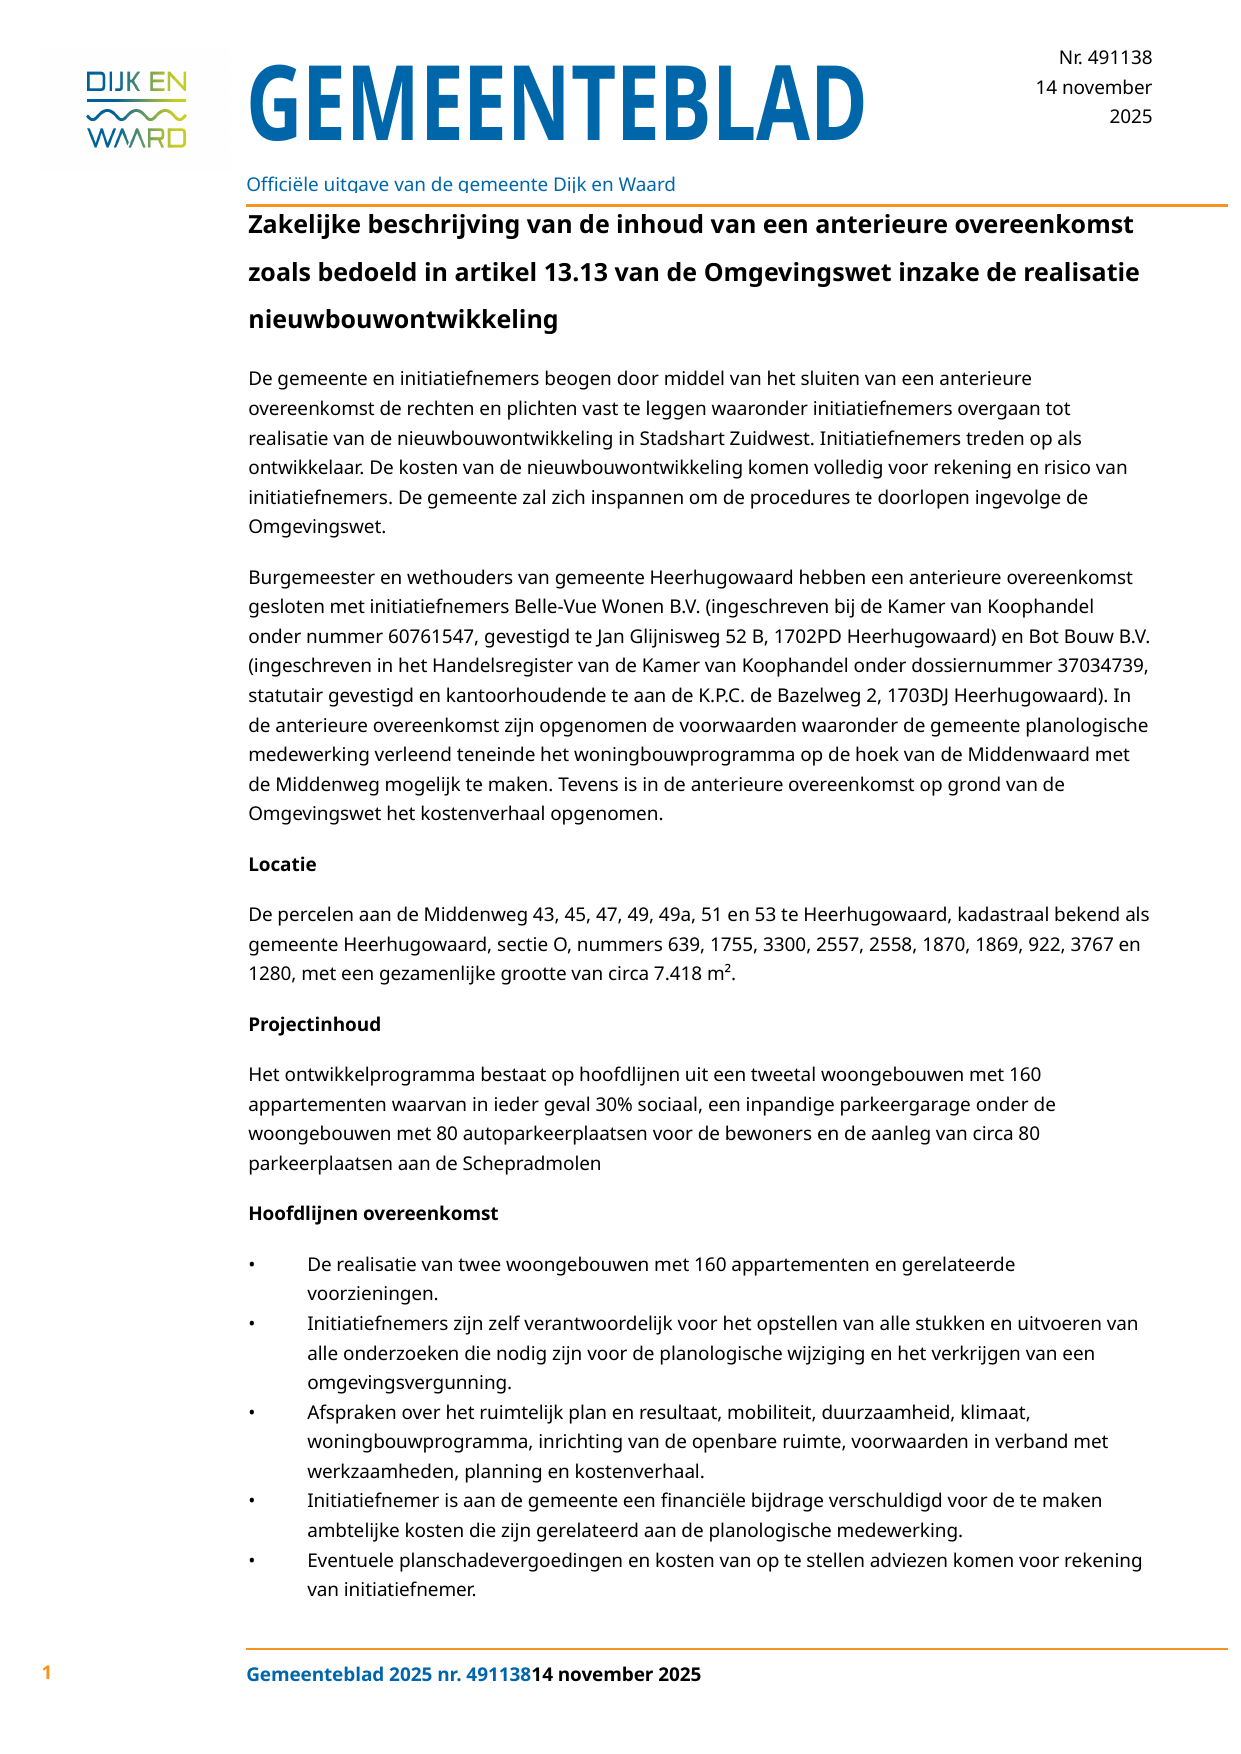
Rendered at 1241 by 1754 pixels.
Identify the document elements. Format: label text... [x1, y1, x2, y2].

list Afspraken over het ruimtelijk plan en resultaat, mobiliteit, duurzaamheid, klimaat, woningbouwprogramma, inrichting van de openbare ruimte, voorwaarden in verband met werkzaamheden, planning en kostenverhaal. [248, 1399, 1152, 1484]
text Zakelijke beschrijving van de inhoud van een anterieure overeenkomst zoals bedoeld in artikel 13.13 van de Omgevingswet inzake de realisatie nieuwbouwontwikkeling [248, 207, 1152, 336]
list Eventuele planschadevergoedingen en kosten van op te stellen adviezen komen voor rekening van initiatiefnemer. [248, 1547, 1152, 1602]
text Hoofdlijnen overeenkomst [248, 1201, 1152, 1226]
text Locatie [248, 851, 1152, 877]
text Burgemeester en wethouders van gemeente Heerhugowaard hebben een anterieure overeenkomst gesloten met initiatiefnemers Belle-Vue Wonen B.V. (ingeschreven bij de Kamer van Koophandel onder nummer 60761547, gevestigd te Jan Glijnisweg 52 B, 1702PD Heerhugowaard) en Bot Bouw B.V. (ingeschreven in het Handelsregister van de Kamer van Koophandel onder dossiernummer 37034739, statutair gevestigd en kantoorhoudende te aan de K.P.C. de Bazelweg 2, 1703DJ Heerhugowaard). In de anterieure overeenkomst zijn opgenomen de voorwaarden waaronder de gemeente planologische medewerking verleend teneinde het woningbouwprogramma op de hoek van de Middenwaard met de Middenweg mogelijk te maken. Tevens is in de anterieure overeenkomst op grond van de Omgevingswet het kostenverhaal opgenomen. [248, 564, 1152, 826]
picture [41, 47, 231, 172]
text De gemeente en initiatiefnemers beogen door middel van het sluiten van een anterieure overeenkomst de rechten en plichten vast te leggen waaronder initiatiefnemers overgaan tot realisatie van de nieuwbouwontwikkeling in Stadshart Zuidwest. Initiatiefnemers treden op als ontwikkelaar. De kosten van de nieuwbouwontwikkeling komen volledig voor rekening en risico van initiatiefnemers. De gemeente zal zich inspannen om de procedures te doorlopen ingevolge de Omgevingswet. [248, 366, 1152, 539]
text De percelen aan de Middenweg 43, 45, 47, 49, 49a, 51 en 53 te Heerhugowaard, kadastraal bekend als gemeente Heerhugowaard, sectie O, nummers 639, 1755, 3300, 2557, 2558, 1870, 1869, 922, 3767 en 1280, met een gezamenlijke grootte van circa 7.418 m². [248, 901, 1152, 986]
list Initiatiefnemers zijn zelf verantwoordelijk voor het opstellen van alle stukken en uitvoeren van alle onderzoeken die nodig zijn voor de planologische wijziging en het verkrijgen van een omgevingsvergunning. [248, 1310, 1152, 1395]
text Projectinhoud [248, 1011, 1152, 1037]
list De realisatie van twee woongebouwen met 160 appartementen en gerelateerde voorzieningen. [248, 1251, 1152, 1306]
list Initiatiefnemer is aan de gemeente een financiële bijdrage verschuldigd voor de te maken ambtelijke kosten die zijn gerelateerd aan de planologische medewerking. [248, 1488, 1152, 1543]
text Het ontwikkelprogramma bestaat op hoofdlijnen uit een tweetal woongebouwen met 160 appartementen waarvan in ieder geval 30% sociaal, een inpandige parkeergarage onder de woongebouwen met 80 autoparkeerplaatsen voor de bewoners en de aanleg van circa 80 parkeerplaatsen aan de Schepradmolen [248, 1061, 1152, 1176]
